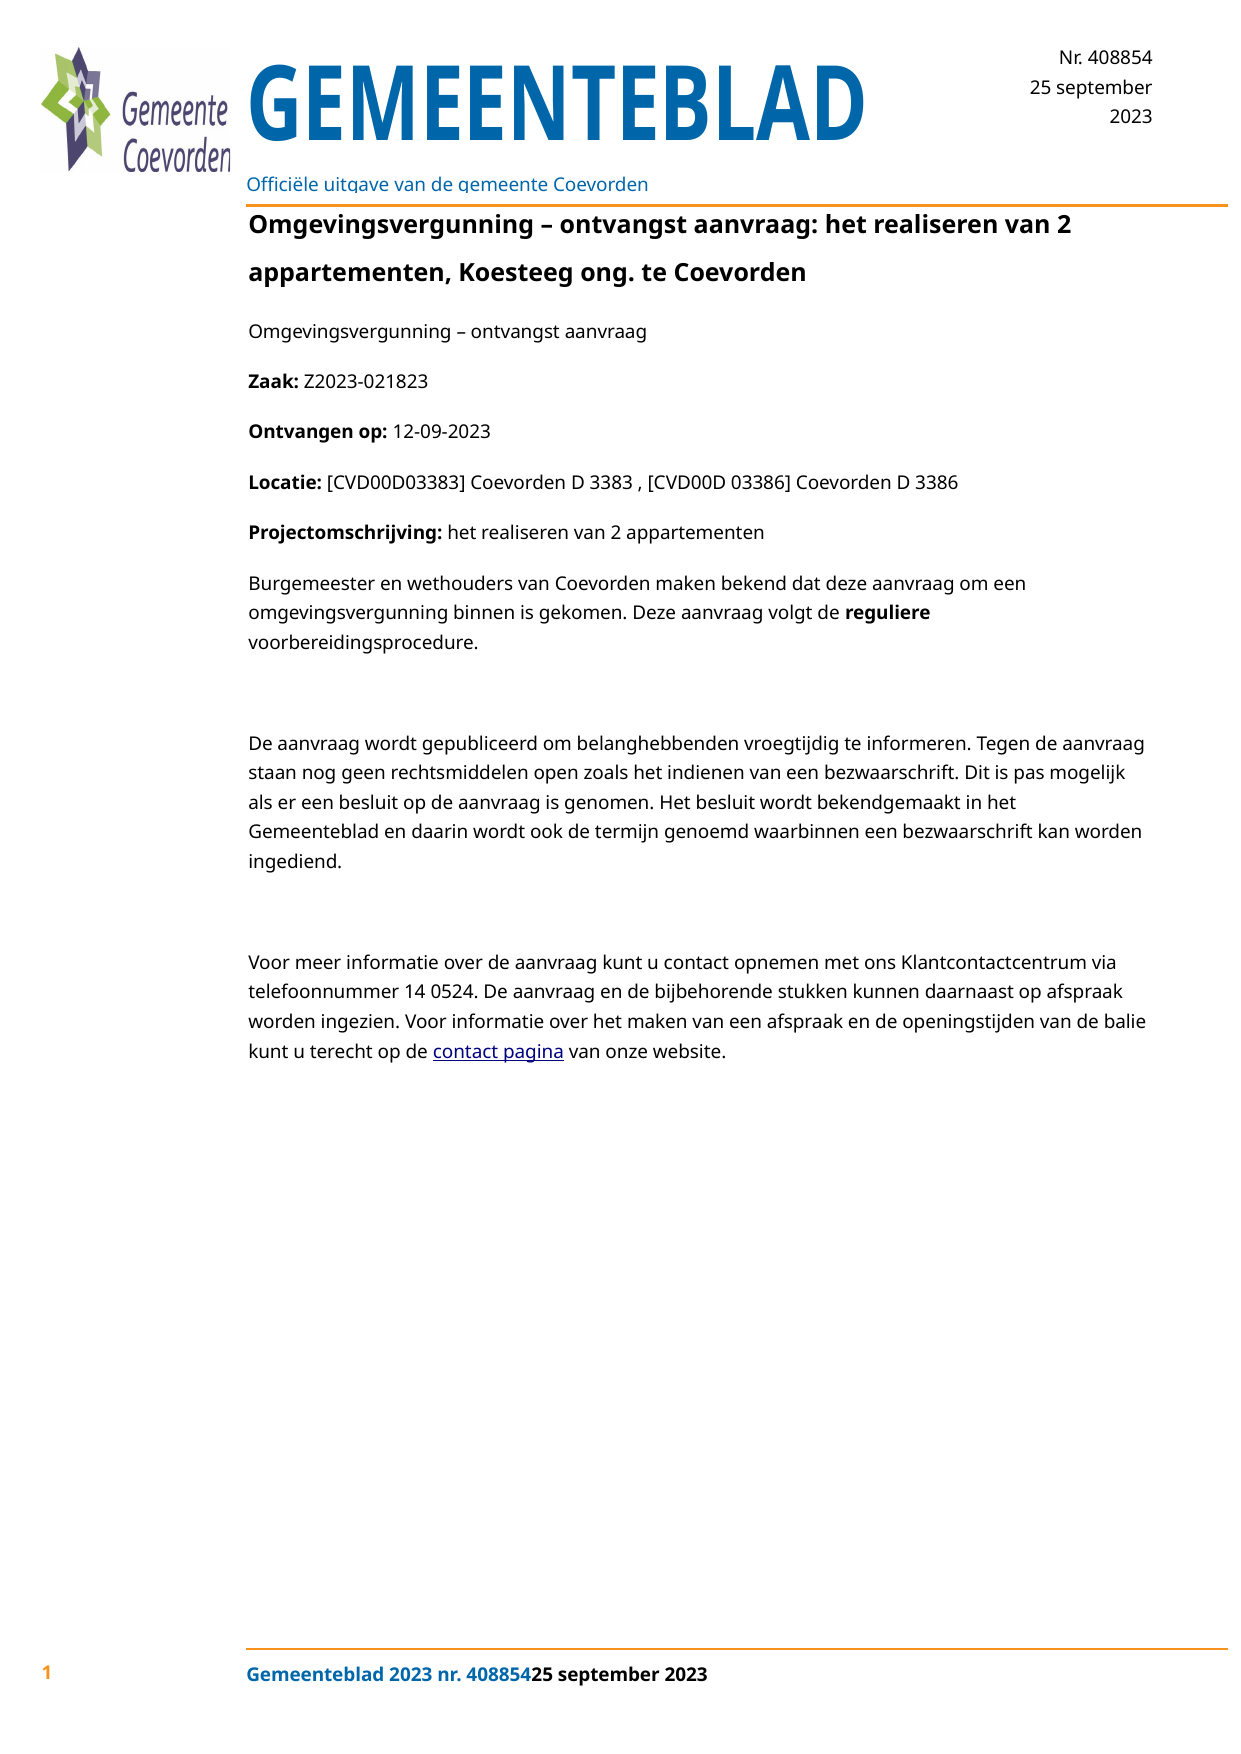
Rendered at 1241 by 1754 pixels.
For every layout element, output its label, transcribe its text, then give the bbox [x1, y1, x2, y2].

text Burgemeester en wethouders van Coevorden maken bekend dat deze aanvraag om een omgevingsvergunning binnen is gekomen. Deze aanvraag volgt de reguliere voorbereidingsprocedure. [248, 570, 1152, 655]
picture [41, 47, 231, 172]
text De aanvraag wordt gepubliceerd om belanghebbenden vroegtijdig te informeren. Tegen de aanvraag staan nog geen rechtsmiddelen open zoals het indienen van een bezwaarschrift. Dit is pas mogelijk als er een besluit op de aanvraag is genomen. Het besluit wordt bekendgemaakt in het Gemeenteblad en daarin wordt ook de termijn genoemd waarbinnen een bezwaarschrift kan worden ingediend. [248, 730, 1152, 874]
text Locatie: [CVD00D03383] Coevorden D 3383 , [CVD00D 03386] Coevorden D 3386 [248, 469, 1152, 495]
text Ontvangen op: 12-09-2023 [248, 419, 1152, 444]
text Omgevingsvergunning – ontvangst aanvraag [248, 318, 1152, 344]
text Zaak: Z2023-021823 [248, 368, 1152, 394]
text Voor meer informatie over de aanvraag kunt u contact opnemen met ons Klantcontactcentrum via telefoonnummer 14 0524. De aanvraag en de bijbehorende stukken kunnen daarnaast op afspraak worden ingezien. Voor informatie over het maken van een afspraak en de openingstijden van de balie kunt u terecht op de contact pagina van onze website. [248, 949, 1152, 1064]
text Projectomschrijving: het realiseren van 2 appartementen [248, 519, 1152, 545]
text Omgevingsvergunning – ontvangst aanvraag: het realiseren van 2 appartementen, Koesteeg ong. te Coevorden [248, 207, 1152, 288]
